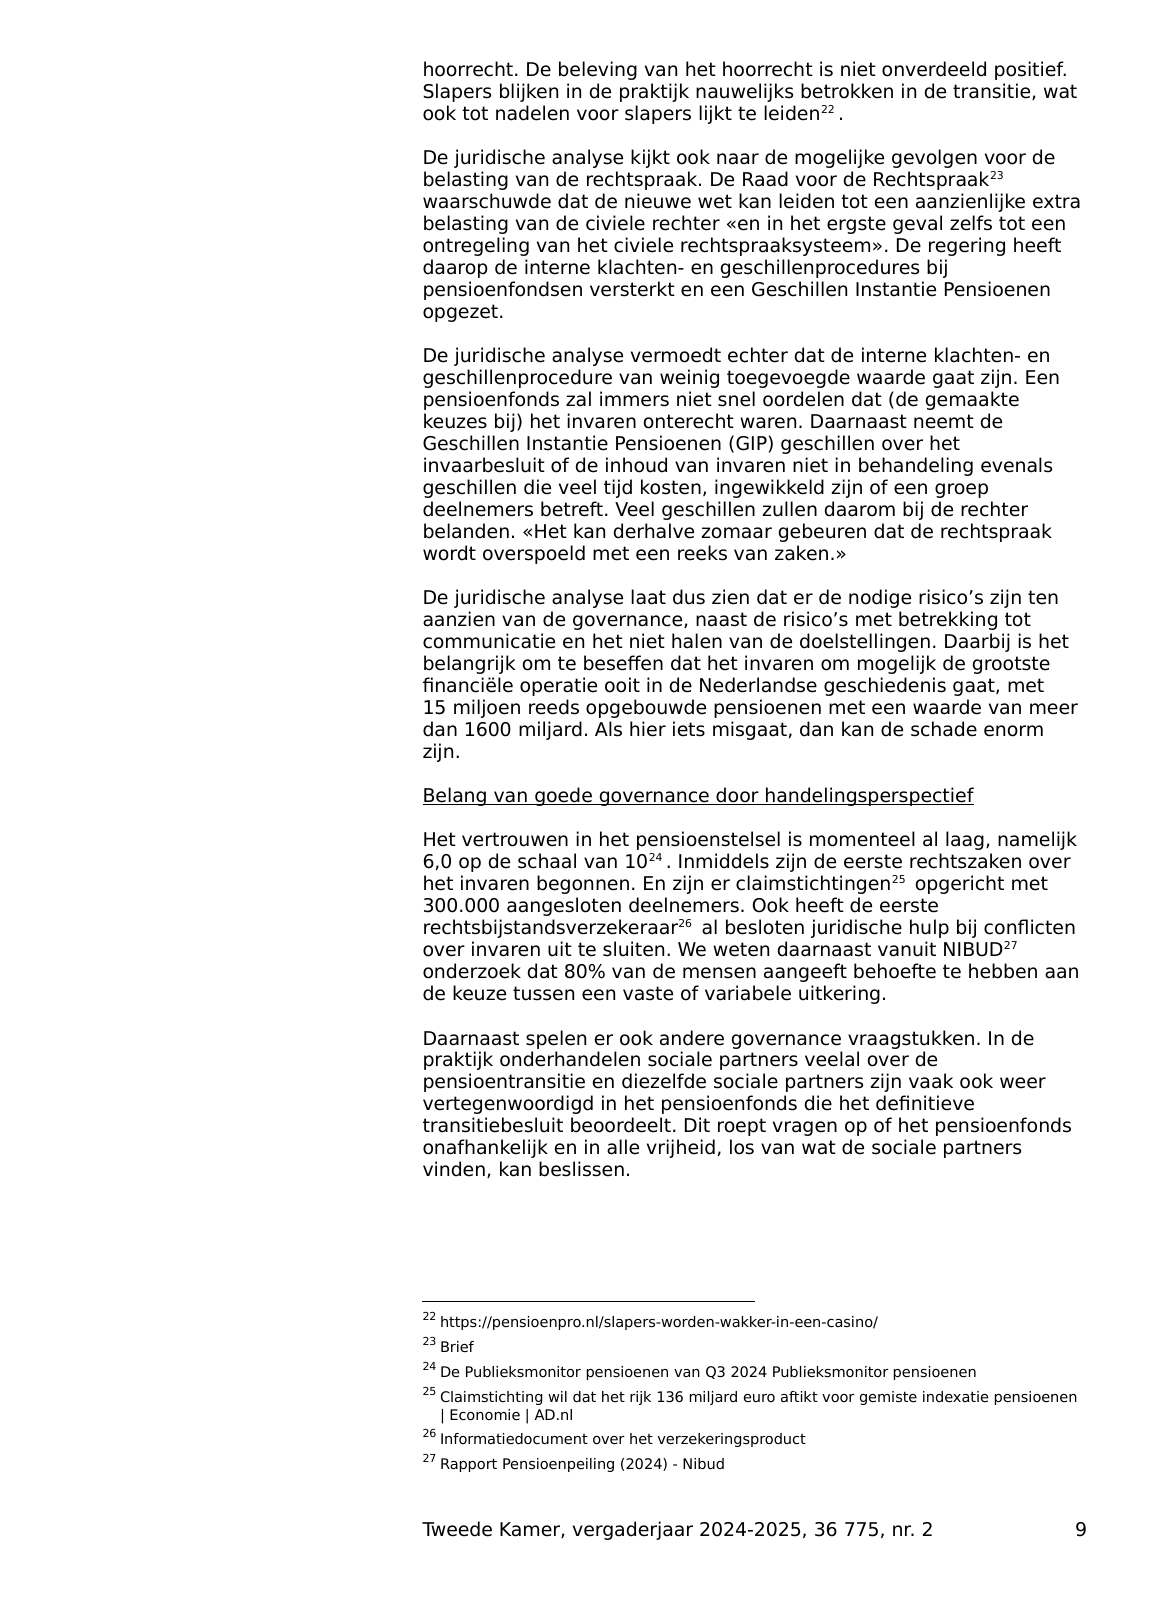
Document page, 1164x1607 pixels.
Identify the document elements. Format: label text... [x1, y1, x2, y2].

text Brief [422, 1335, 1087, 1357]
text De juridische analyse kijkt ook naar de mogelijke gevolgen voor de belasting van de rechtspraak. De Raad voor de Rechtspraak waarschuwde dat de nieuwe wet kan leiden tot een aanzienlijke extra belasting van de civiele rechter «en in het ergste geval zelfs tot een ontregeling van het civiele rechtspraaksysteem». De regering heeft daarop de interne klachten- en geschillenprocedures bij pensioenfondsen versterkt en een Geschillen Instantie Pensioenen opgezet. [422, 147, 1087, 323]
text Informatiedocument over het verzekeringsproduct [422, 1427, 1087, 1449]
text https://pensioenpro.nl/slapers-worden-wakker-in-een-casino/ [422, 1310, 1087, 1332]
subtitle Belang van goede governance door handelingsperspectief [422, 785, 1087, 807]
text Het vertrouwen in het pensioenstelsel is momenteel al laag, namelijk 6,0 op de schaal van 10. Inmiddels zijn de eerste rechtszaken over het invaren begonnen. En zijn er claimstichtingen opgericht met 300.000 aangesloten deelnemers. Ook heeft de eerste rechtsbijstandsverzekeraar al besloten juridische hulp bij conflicten over invaren uit te sluiten. We weten daarnaast vanuit NIBUD onderzoek dat 80% van de mensen aangeeft behoefte te hebben aan de keuze tussen een vaste of variabele uitkering. [422, 829, 1087, 1005]
text De juridische analyse laat dus zien dat er de nodige risico’s zijn ten aanzien van de governance, naast de risico’s met betrekking tot communicatie en het niet halen van de doelstellingen. Daarbij is het belangrijk om te beseffen dat het invaren om mogelijk de grootste financiële operatie ooit in de Nederlandse geschiedenis gaat, met 15 miljoen reeds opgebouwde pensioenen met een waarde van meer dan 1600 miljard. Als hier iets misgaat, dan kan de schade enorm zijn. [422, 587, 1087, 763]
text Rapport Pensioenpeiling (2024) - Nibud [422, 1452, 1087, 1474]
text Claimstichting wil dat het rijk 136 miljard euro aftikt voor gemiste indexatie pensioenen | Economie | AD.nl [422, 1385, 1087, 1424]
text De Publieksmonitor pensioenen van Q3 2024 Publieksmonitor pensioenen [422, 1360, 1087, 1382]
text Daarnaast spelen er ook andere governance vraagstukken. In de praktijk onderhandelen sociale partners veelal over de pensioentransitie en diezelfde sociale partners zijn vaak ook weer vertegenwoordigd in het pensioenfonds die het definitieve transitiebesluit beoordeelt. Dit roept vragen op of het pensioenfonds onafhankelijk en in alle vrijheid, los van wat de sociale partners vinden, kan beslissen. [422, 1027, 1087, 1181]
text hoorrecht. De beleving van het hoorrecht is niet onverdeeld positief. Slapers blijken in de praktijk nauwelijks betrokken in de transitie, wat ook tot nadelen voor slapers lijkt te leiden. [422, 59, 1087, 125]
text De juridische analyse vermoedt echter dat de interne klachten- en geschillenprocedure van weinig toegevoegde waarde gaat zijn. Een pensioenfonds zal immers niet snel oordelen dat (de gemaakte keuzes bij) het invaren onterecht waren. Daarnaast neemt de Geschillen Instantie Pensioenen (GIP) geschillen over het invaarbesluit of de inhoud van invaren niet in behandeling evenals geschillen die veel tijd kosten, ingewikkeld zijn of een groep deelnemers betreft. Veel geschillen zullen daarom bij de rechter belanden. «Het kan derhalve zomaar gebeuren dat de rechtspraak wordt overspoeld met een reeks van zaken.» [422, 345, 1087, 565]
